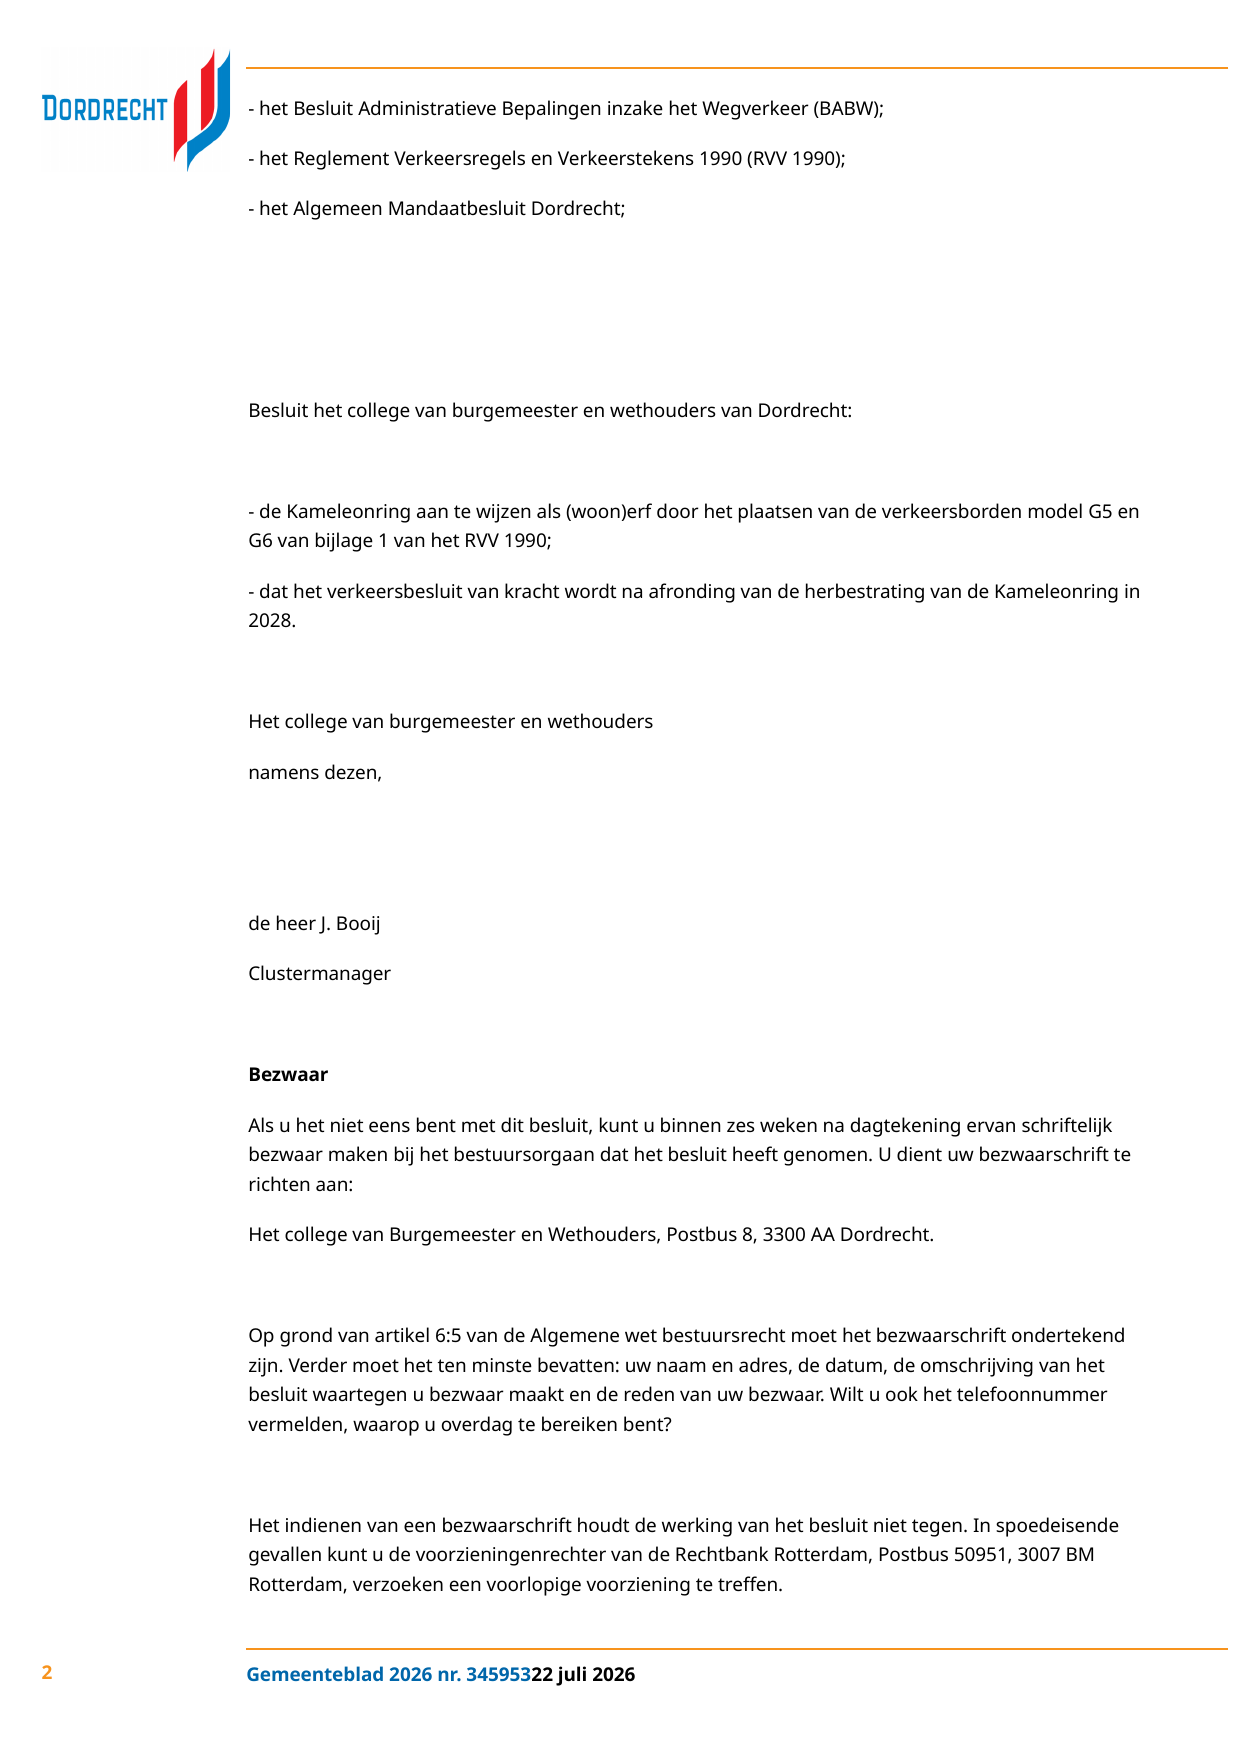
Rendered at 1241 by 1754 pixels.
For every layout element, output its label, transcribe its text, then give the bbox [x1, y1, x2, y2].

text namens dezen, [248, 759, 1152, 785]
text - het Besluit Administratieve Bepalingen inzake het Wegverkeer (BABW); [248, 95, 1152, 121]
text Besluit het college van burgemeester en wethouders van Dordrecht: [248, 397, 1152, 423]
text de heer J. Booij [248, 910, 1152, 936]
picture [41, 47, 231, 172]
text - dat het verkeersbesluit van kracht wordt na afronding van de herbestrating van de Kameleonring in 2028. [248, 578, 1152, 633]
text Het college van burgemeester en wethouders [248, 708, 1152, 734]
text - het Algemeen Mandaatbesluit Dordrecht; [248, 196, 1152, 221]
text - de Kameleonring aan te wijzen als (woon)erf door het plaatsen van de verkeersborden model G5 en G6 van bijlage 1 van het RVV 1990; [248, 498, 1152, 553]
text - het Reglement Verkeersregels en Verkeerstekens 1990 (RVV 1990); [248, 145, 1152, 171]
text Op grond van artikel 6:5 van de Algemene wet bestuursrecht moet het bezwaarschrift ondertekend zijn. Verder moet het ten minste bevatten: uw naam en adres, de datum, de omschrijving van het besluit waartegen u bezwaar maakt en de reden van uw bezwaar. Wilt u ook het telefoonnummer vermelden, waarop u overdag te bereiken bent? [248, 1322, 1152, 1437]
text Clustermanager [248, 961, 1152, 986]
text Het college van Burgemeester en Wethouders, Postbus 8, 3300 AA Dordrecht. [248, 1221, 1152, 1247]
text Het indienen van een bezwaarschrift houdt de werking van het besluit niet tegen. In spoedeisende gevallen kunt u de voorzieningenrechter van de Rechtbank Rotterdam, Postbus 50951, 3007 BM Rotterdam, verzoeken een voorlopige voorziening te treffen. [248, 1512, 1152, 1597]
text Bezwaar [248, 1061, 1152, 1087]
text Als u het niet eens bent met dit besluit, kunt u binnen zes weken na dagtekening ervan schriftelijk bezwaar maken bij het bestuursorgaan dat het besluit heeft genomen. U dient uw bezwaarschrift te richten aan: [248, 1112, 1152, 1197]
